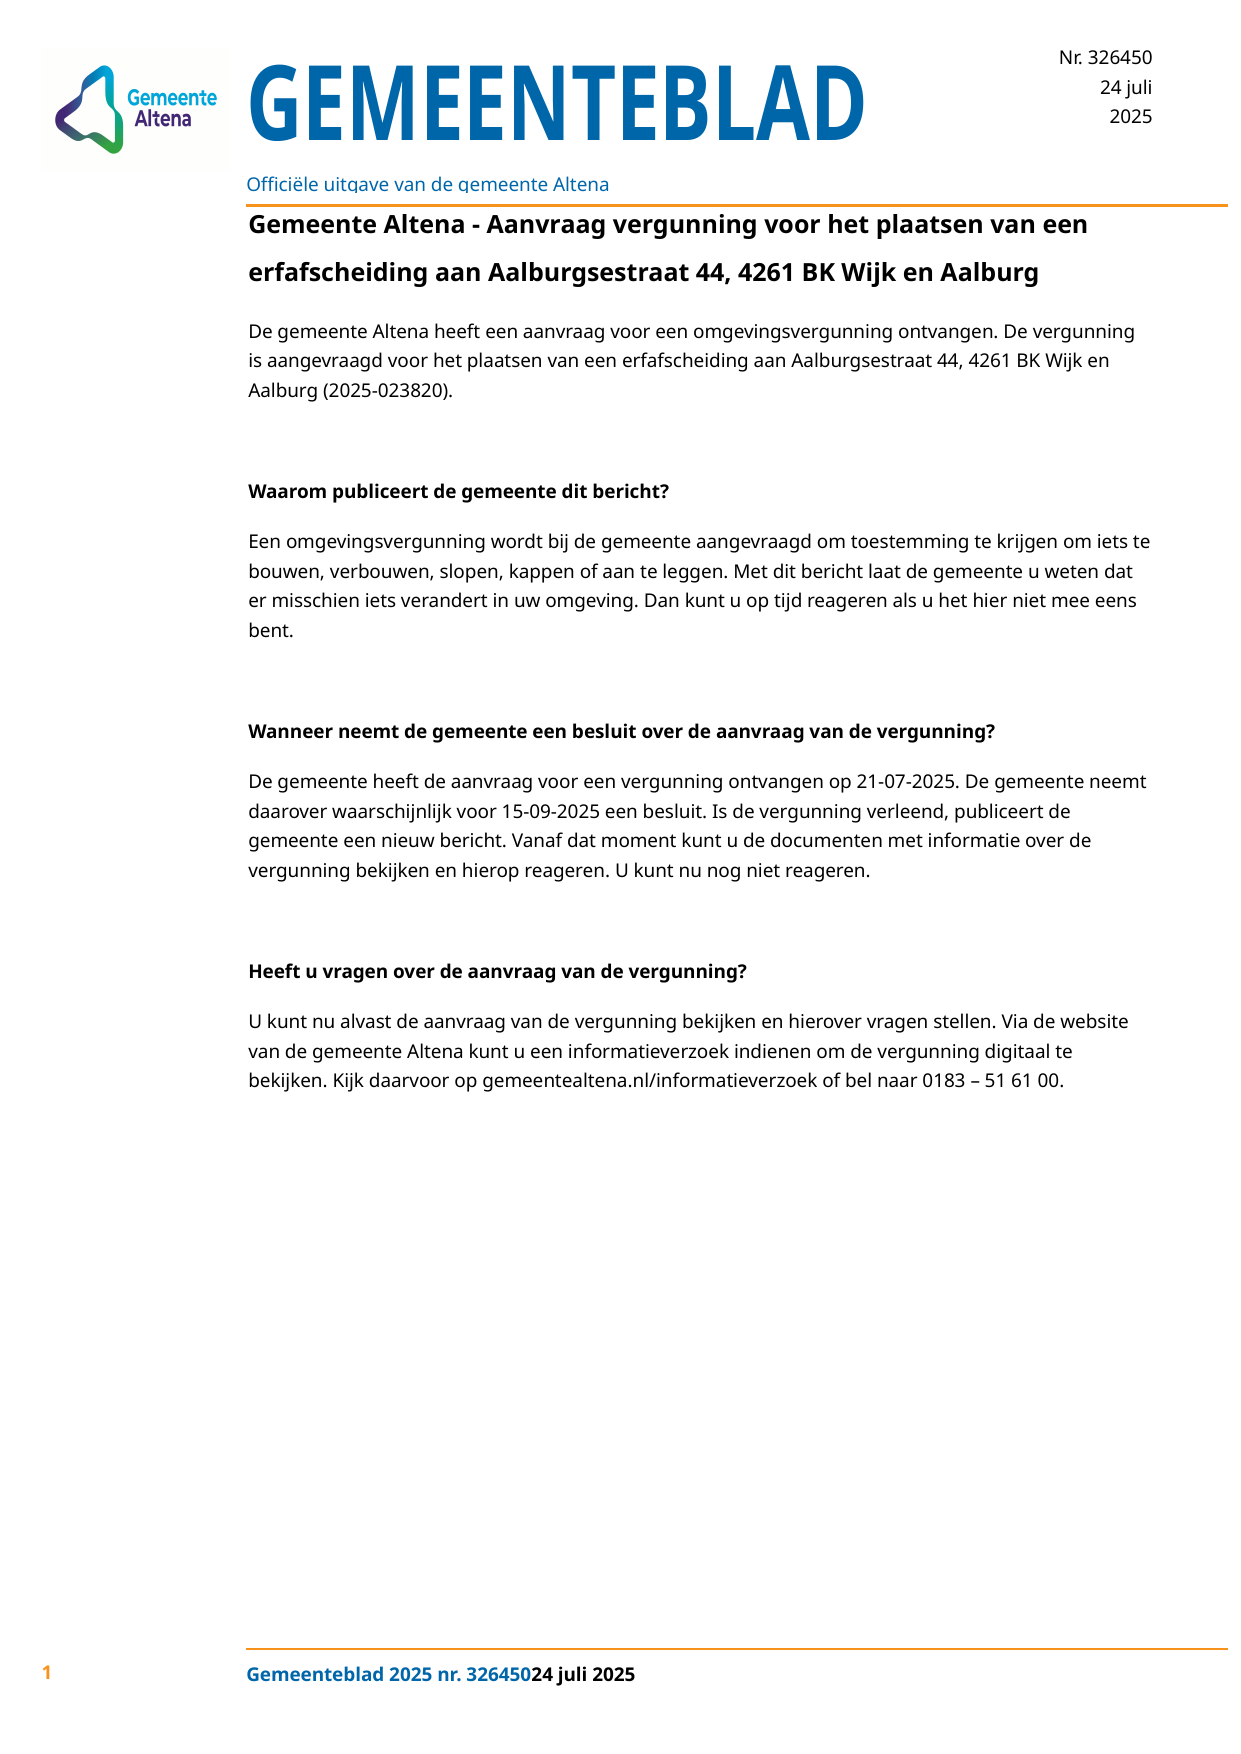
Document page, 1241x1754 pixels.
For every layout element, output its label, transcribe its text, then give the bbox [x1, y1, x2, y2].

text Gemeente Altena - Aanvraag vergunning voor het plaatsen van een erfafscheiding aan Aalburgsestraat 44, 4261 BK Wijk en Aalburg [248, 207, 1152, 288]
text Wanneer neemt de gemeente een besluit over de aanvraag van de vergunning? [248, 718, 1152, 744]
text De gemeente Altena heeft een aanvraag voor een omgevingsvergunning ontvangen. De vergunning is aangevraagd voor het plaatsen van een erfafscheiding aan Aalburgsestraat 44, 4261 BK Wijk en Aalburg (2025-023820). [248, 318, 1152, 403]
text U kunt nu alvast de aanvraag van de vergunning bekijken en hierover vragen stellen. Via de website van de gemeente Altena kunt u een informatieverzoek indienen om de vergunning digitaal te bekijken. Kijk daarvoor op gemeentealtena.nl/informatieverzoek of bel naar 0183 – 51 61 00. [248, 1008, 1152, 1093]
text De gemeente heeft de aanvraag voor een vergunning ontvangen op 21-07-2025. De gemeente neemt daarover waarschijnlijk voor 15-09-2025 een besluit. Is de vergunning verleend, publiceert de gemeente een nieuw bericht. Vanaf dat moment kunt u de documenten met informatie over de vergunning bekijken en hierop reageren. U kunt nu nog niet reageren. [248, 768, 1152, 883]
text Waarom publiceert de gemeente dit bericht? [248, 478, 1152, 504]
picture [41, 47, 231, 172]
text Heeft u vragen over de aanvraag van de vergunning? [248, 958, 1152, 984]
text Een omgevingsvergunning wordt bij de gemeente aangevraagd om toestemming te krijgen om iets te bouwen, verbouwen, slopen, kappen of aan te leggen. Met dit bericht laat de gemeente u weten dat er misschien iets verandert in uw omgeving. Dan kunt u op tijd reageren als u het hier niet mee eens bent. [248, 528, 1152, 643]
